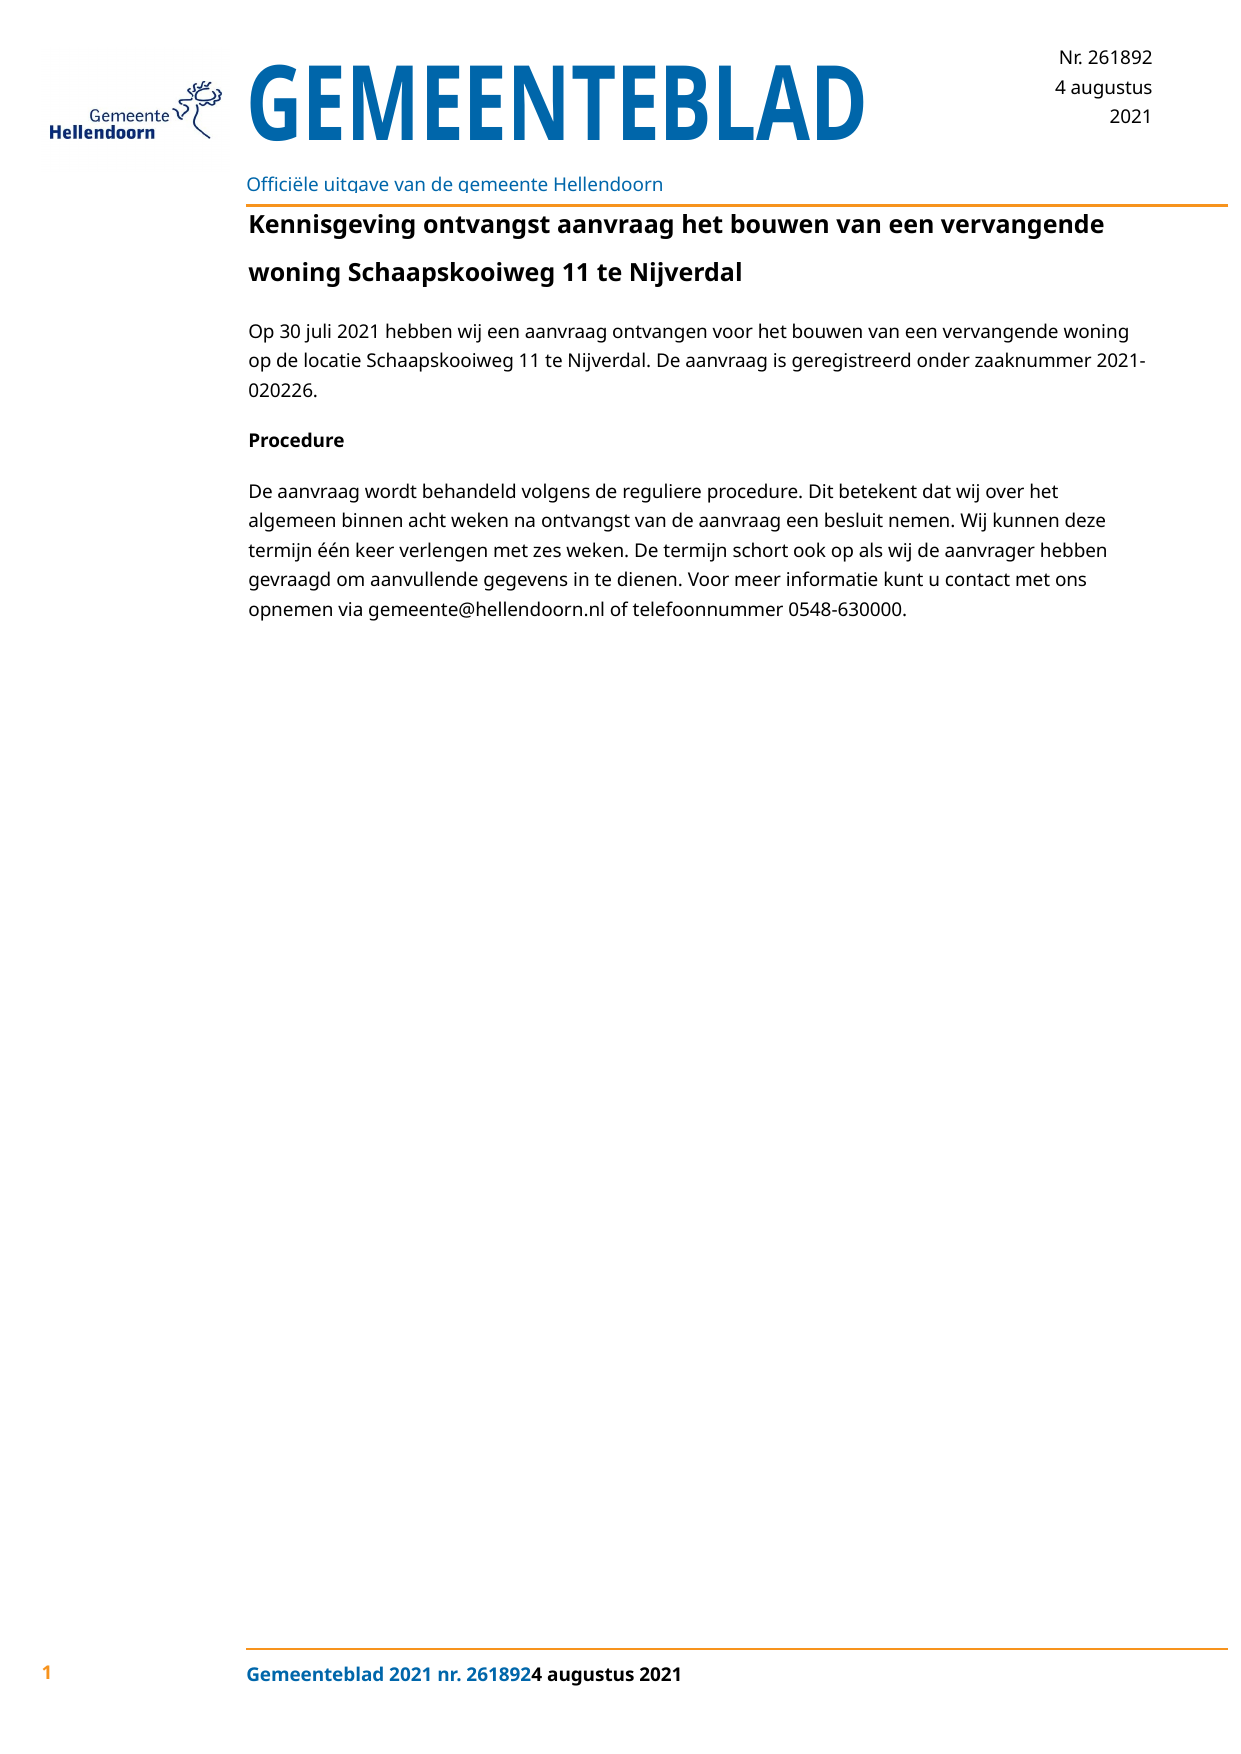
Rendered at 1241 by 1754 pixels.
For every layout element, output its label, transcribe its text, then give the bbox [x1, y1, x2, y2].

picture [41, 47, 231, 172]
text Op 30 juli 2021 hebben wij een aanvraag ontvangen voor het bouwen van een vervangende woning op de locatie Schaapskooiweg 11 te Nijverdal. De aanvraag is geregistreerd onder zaaknummer 2021-020226. [248, 318, 1152, 403]
text De aanvraag wordt behandeld volgens de reguliere procedure. Dit betekent dat wij over het algemeen binnen acht weken na ontvangst van de aanvraag een besluit nemen. Wij kunnen deze termijn één keer verlengen met zes weken. De termijn schort ook op als wij de aanvrager hebben gevraagd om aanvullende gegevens in te dienen. Voor meer informatie kunt u contact met ons opnemen via gemeente@hellendoorn.nl of telefoonnummer 0548-630000. [248, 478, 1152, 622]
text Procedure [248, 427, 1152, 453]
text Kennisgeving ontvangst aanvraag het bouwen van een vervangende woning Schaapskooiweg 11 te Nijverdal [248, 207, 1152, 288]
